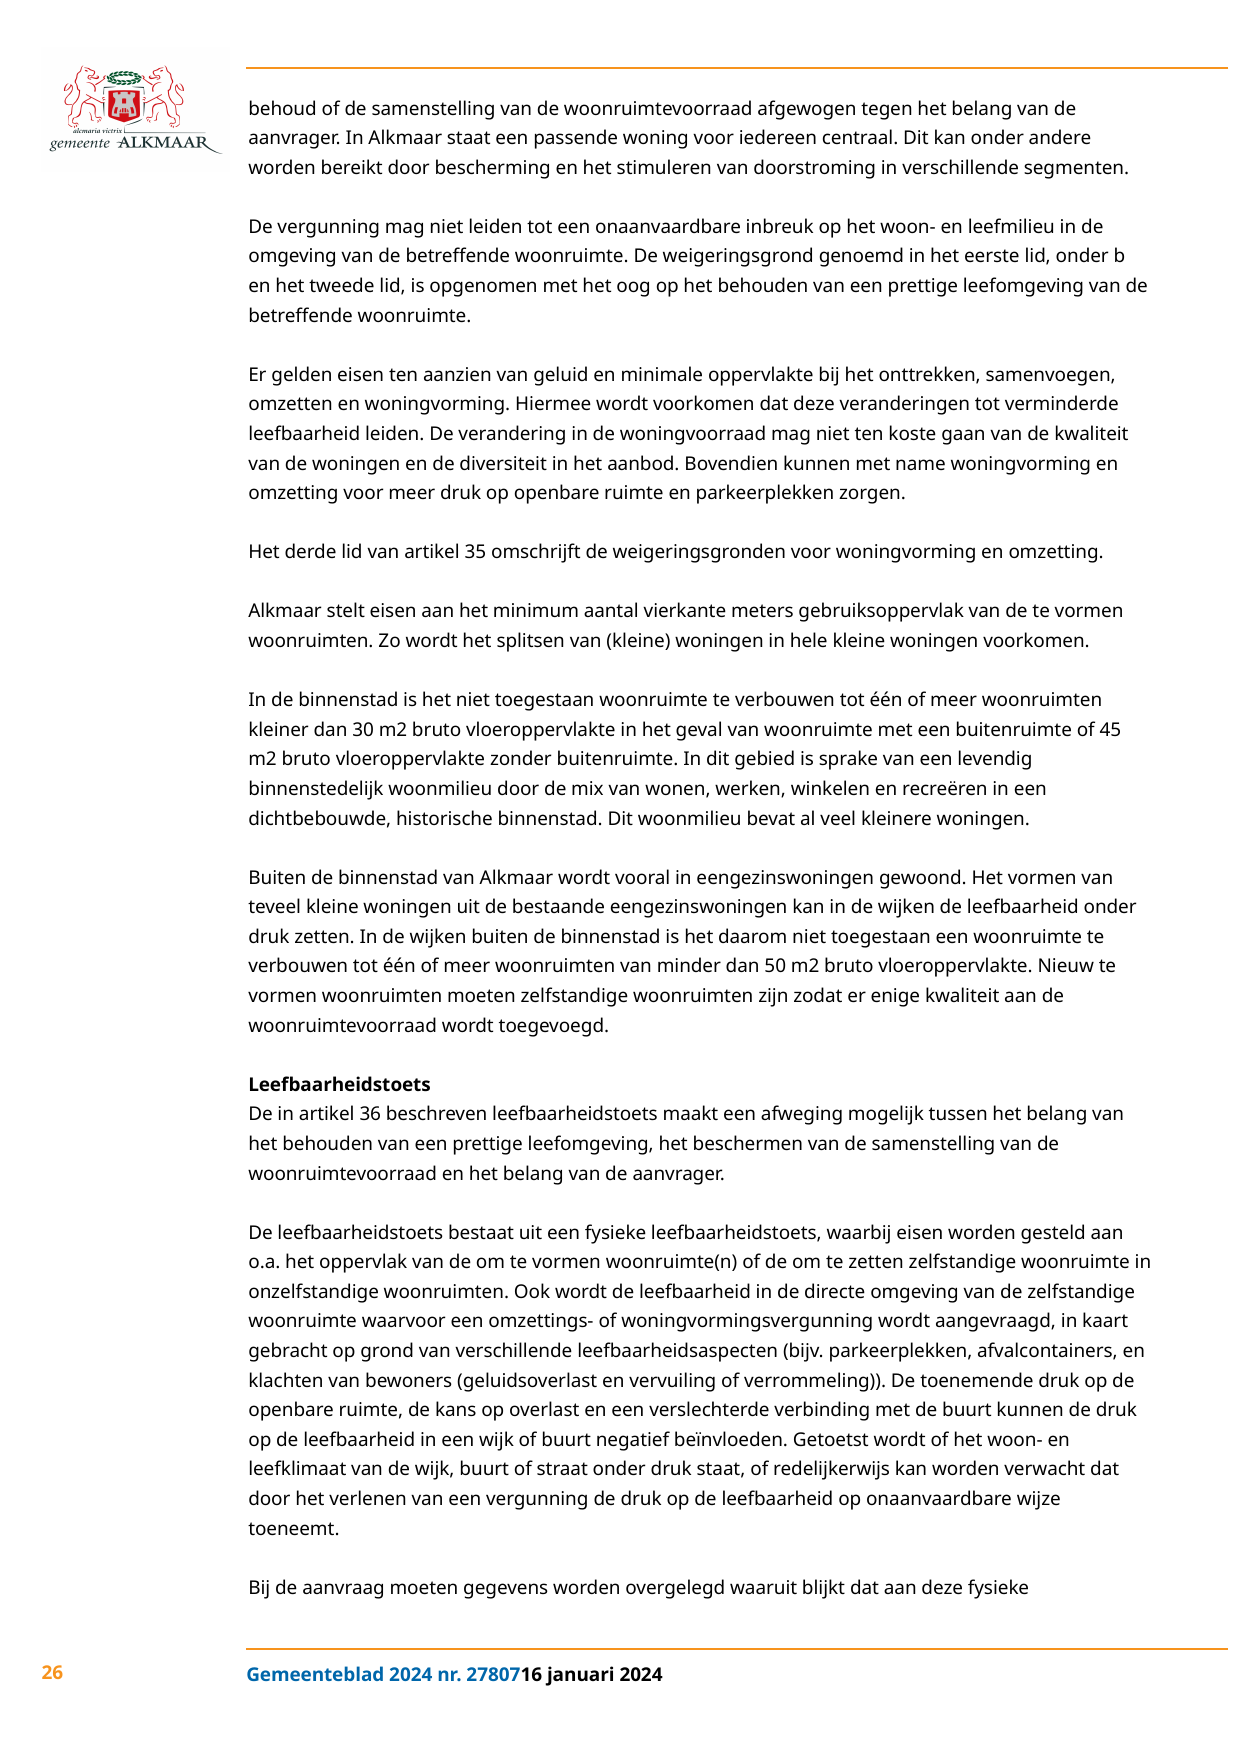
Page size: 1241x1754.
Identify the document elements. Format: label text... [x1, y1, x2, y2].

text Het derde lid van artikel 35 omschrijft de weigeringsgronden voor woningvorming en omzetting. [248, 538, 1152, 564]
text Bij de aanvraag moeten gegevens worden overgelegd waaruit blijkt dat aan deze fysieke [248, 1574, 1152, 1600]
text Alkmaar stelt eisen aan het minimum aantal vierkante meters gebruiksoppervlak van de te vormen woonruimten. Zo wordt het splitsen van (kleine) woningen in hele kleine woningen voorkomen. [248, 598, 1152, 653]
text Leefbaarheidstoets [248, 1071, 1152, 1097]
text Er gelden eisen ten aanzien van geluid en minimale oppervlakte bij het onttrekken, samenvoegen, omzetten en woningvorming. Hiermee wordt voorkomen dat deze veranderingen tot verminderde leefbaarheid leiden. De verandering in de woningvoorraad mag niet ten koste gaan van de kwaliteit van de woningen en de diversiteit in het aanbod. Bovendien kunnen met name woningvorming en omzetting voor meer druk op openbare ruimte en parkeerplekken zorgen. [248, 361, 1152, 505]
picture [41, 47, 231, 172]
text In de binnenstad is het niet toegestaan woonruimte te verbouwen tot één of meer woonruimten kleiner dan 30 m2 bruto vloeroppervlakte in het geval van woonruimte met een buitenruimte of 45 m2 bruto vloeroppervlakte zonder buitenruimte. In dit gebied is sprake van een levendig binnenstedelijk woonmilieu door de mix van wonen, werken, winkelen en recreëren in een dichtbebouwde, historische binnenstad. Dit woonmilieu bevat al veel kleinere woningen. [248, 686, 1152, 831]
text De vergunning mag niet leiden tot een onaanvaardbare inbreuk op het woon- en leefmilieu in de omgeving van de betreffende woonruimte. De weigeringsgrond genoemd in het eerste lid, onder b en het tweede lid, is opgenomen met het oog op het behouden van een prettige leefomgeving van de betreffende woonruimte. [248, 213, 1152, 328]
text De in artikel 36 beschreven leefbaarheidstoets maakt een afweging mogelijk tussen het belang van het behouden van een prettige leefomgeving, het beschermen van de samenstelling van de woonruimtevoorraad en het belang van de aanvrager. [248, 1101, 1152, 1186]
text behoud of de samenstelling van de woonruimtevoorraad afgewogen tegen het belang van de aanvrager. In Alkmaar staat een passende woning voor iedereen centraal. Dit kan onder andere worden bereikt door bescherming en het stimuleren van doorstroming in verschillende segmenten. [248, 95, 1152, 180]
text De leefbaarheidstoets bestaat uit een fysieke leefbaarheidstoets, waarbij eisen worden gesteld aan o.a. het oppervlak van de om te vormen woonruimte(n) of de om te zetten zelfstandige woonruimte in onzelfstandige woonruimten. Ook wordt de leefbaarheid in de directe omgeving van de zelfstandige woonruimte waarvoor een omzettings- of woningvormingsvergunning wordt aangevraagd, in kaart gebracht op grond van verschillende leefbaarheidsaspecten (bijv. parkeerplekken, afvalcontainers, en klachten van bewoners (geluidsoverlast en vervuiling of verrommeling)). De toenemende druk op de openbare ruimte, de kans op overlast en een verslechterde verbinding met de buurt kunnen de druk op de leefbaarheid in een wijk of buurt negatief beïnvloeden. Getoetst wordt of het woon- en leefklimaat van de wijk, buurt of straat onder druk staat, of redelijkerwijs kan worden verwacht dat door het verlenen van een vergunning de druk op de leefbaarheid op onaanvaardbare wijze toeneemt. [248, 1219, 1152, 1541]
text Buiten de binnenstad van Alkmaar wordt vooral in eengezinswoningen gewoond. Het vormen van teveel kleine woningen uit de bestaande eengezinswoningen kan in de wijken de leefbaarheid onder druk zetten. In de wijken buiten de binnenstad is het daarom niet toegestaan een woonruimte te verbouwen tot één of meer woonruimten van minder dan 50 m2 bruto vloeroppervlakte. Nieuw te vormen woonruimten moeten zelfstandige woonruimten zijn zodat er enige kwaliteit aan de woonruimtevoorraad wordt toegevoegd. [248, 864, 1152, 1038]
